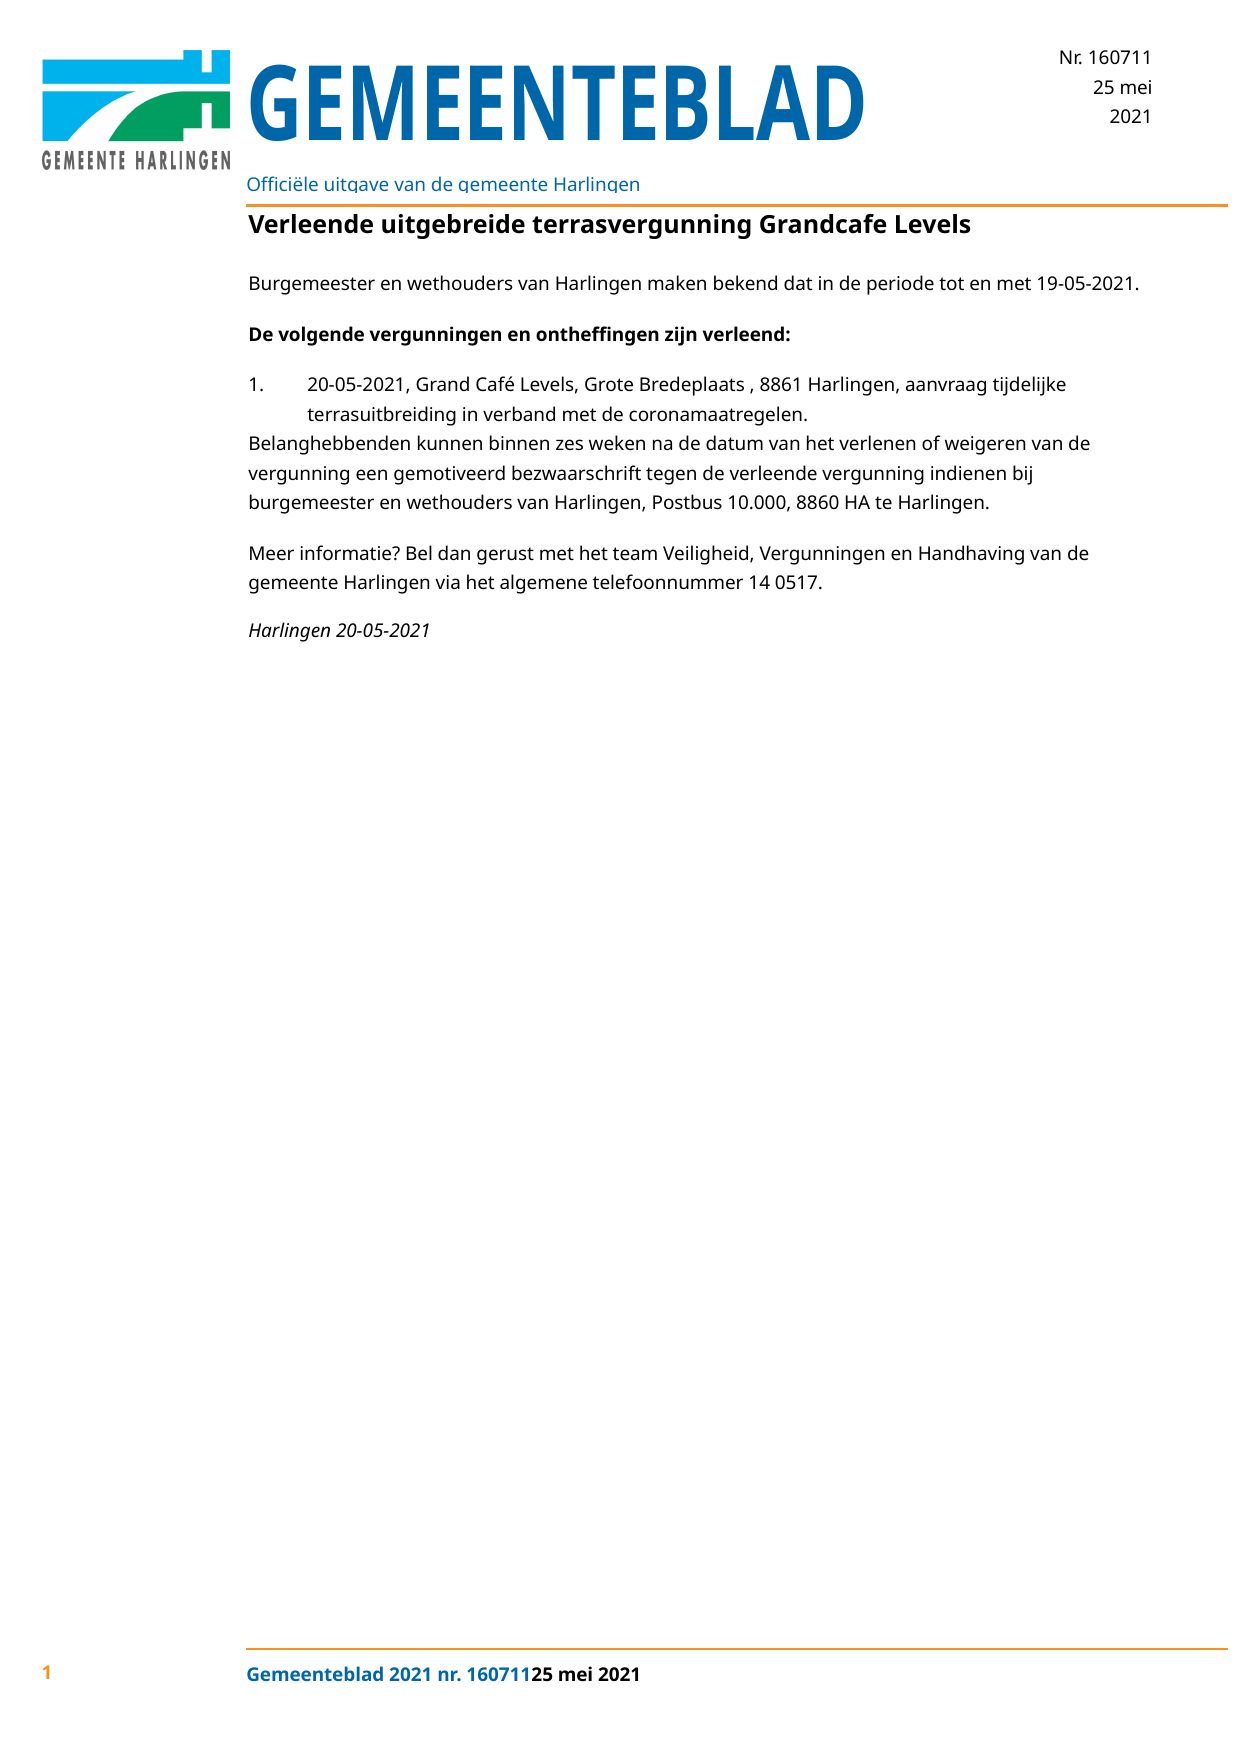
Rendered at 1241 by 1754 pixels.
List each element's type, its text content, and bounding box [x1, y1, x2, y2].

text De volgende vergunningen en ontheffingen zijn verleend: [248, 321, 1152, 346]
text Meer informatie? Bel dan gerust met het team Veiligheid, Vergunningen en Handhaving van de gemeente Harlingen via het algemene telefoonnummer 14 0517. [248, 540, 1152, 595]
text Verleende uitgebreide terrasvergunning Grandcafe Levels [248, 207, 1152, 241]
text Harlingen 20-05-2021 [248, 617, 1152, 643]
text Belanghebbenden kunnen binnen zes weken na de datum van het verlenen of weigeren van de vergunning een gemotiveerd bezwaarschrift tegen de verleende vergunning indienen bij burgemeester en wethouders van Harlingen, Postbus 10.000, 8860 HA te Harlingen. [248, 430, 1152, 515]
picture [41, 47, 231, 172]
text Burgemeester en wethouders van Harlingen maken bekend dat in de periode tot en met 19-05-2021. [248, 270, 1152, 296]
list 20-05-2021, Grand Café Levels, Grote Bredeplaats , 8861 Harlingen, aanvraag tijdelijke terrasuitbreiding in verband met de coronamaatregelen. [248, 371, 1152, 426]
